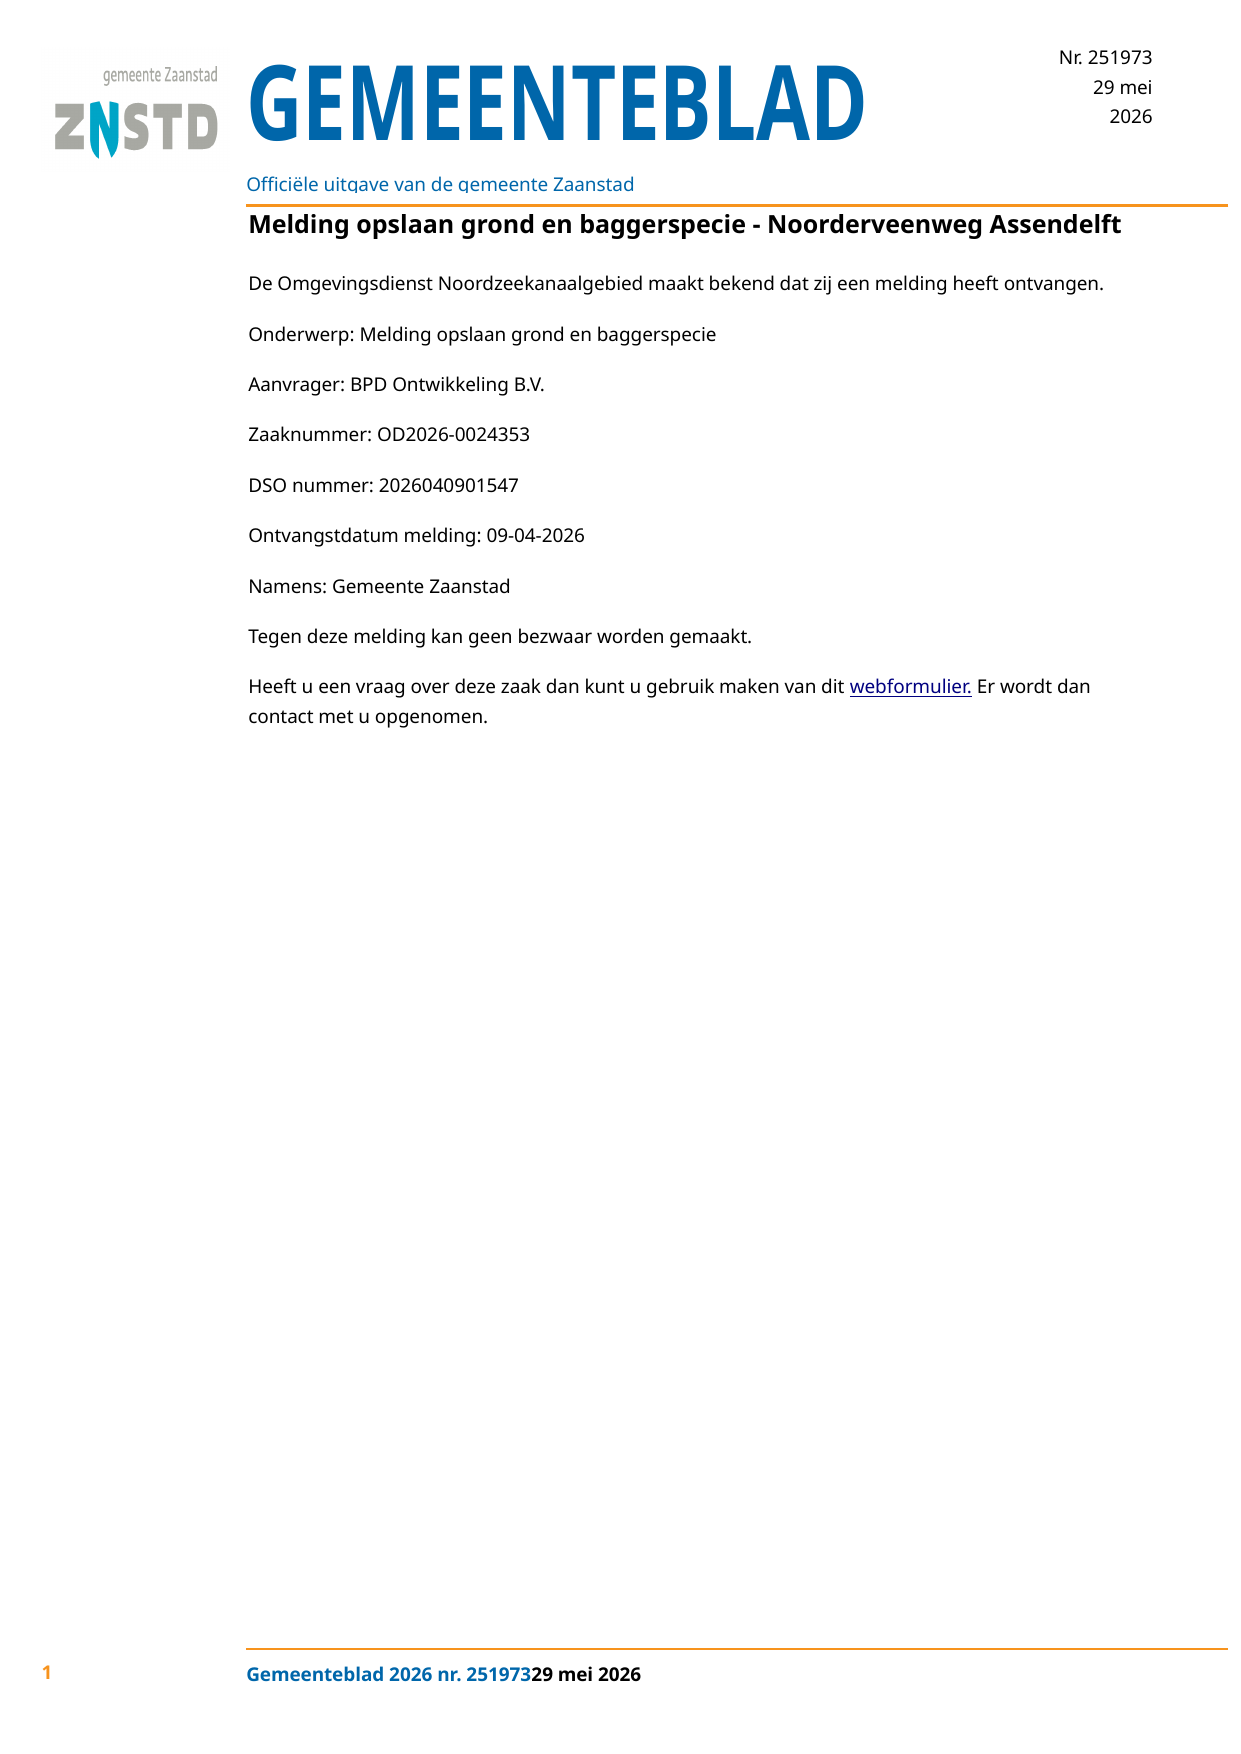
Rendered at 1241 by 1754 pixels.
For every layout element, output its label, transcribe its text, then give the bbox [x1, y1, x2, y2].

text Ontvangstdatum melding: 09-04-2026 [248, 522, 1152, 548]
text Zaaknummer: OD2026-0024353 [248, 422, 1152, 447]
text Namens: Gemeente Zaanstad [248, 573, 1152, 598]
text Onderwerp: Melding opslaan grond en baggerspecie [248, 321, 1152, 346]
text Aanvrager: BPD Ontwikkeling B.V. [248, 371, 1152, 397]
text DSO nummer: 2026040901547 [248, 472, 1152, 498]
text Heeft u een vraag over deze zaak dan kunt u gebruik maken van dit webformulier. Er wordt dan contact met u opgenomen. [248, 674, 1152, 729]
text Tegen deze melding kan geen bezwaar worden gemaakt. [248, 623, 1152, 649]
text Melding opslaan grond en baggerspecie - Noorderveenweg Assendelft [248, 207, 1152, 241]
picture [41, 47, 231, 172]
text De Omgevingsdienst Noordzeekanaalgebied maakt bekend dat zij een melding heeft ontvangen. [248, 270, 1152, 296]
